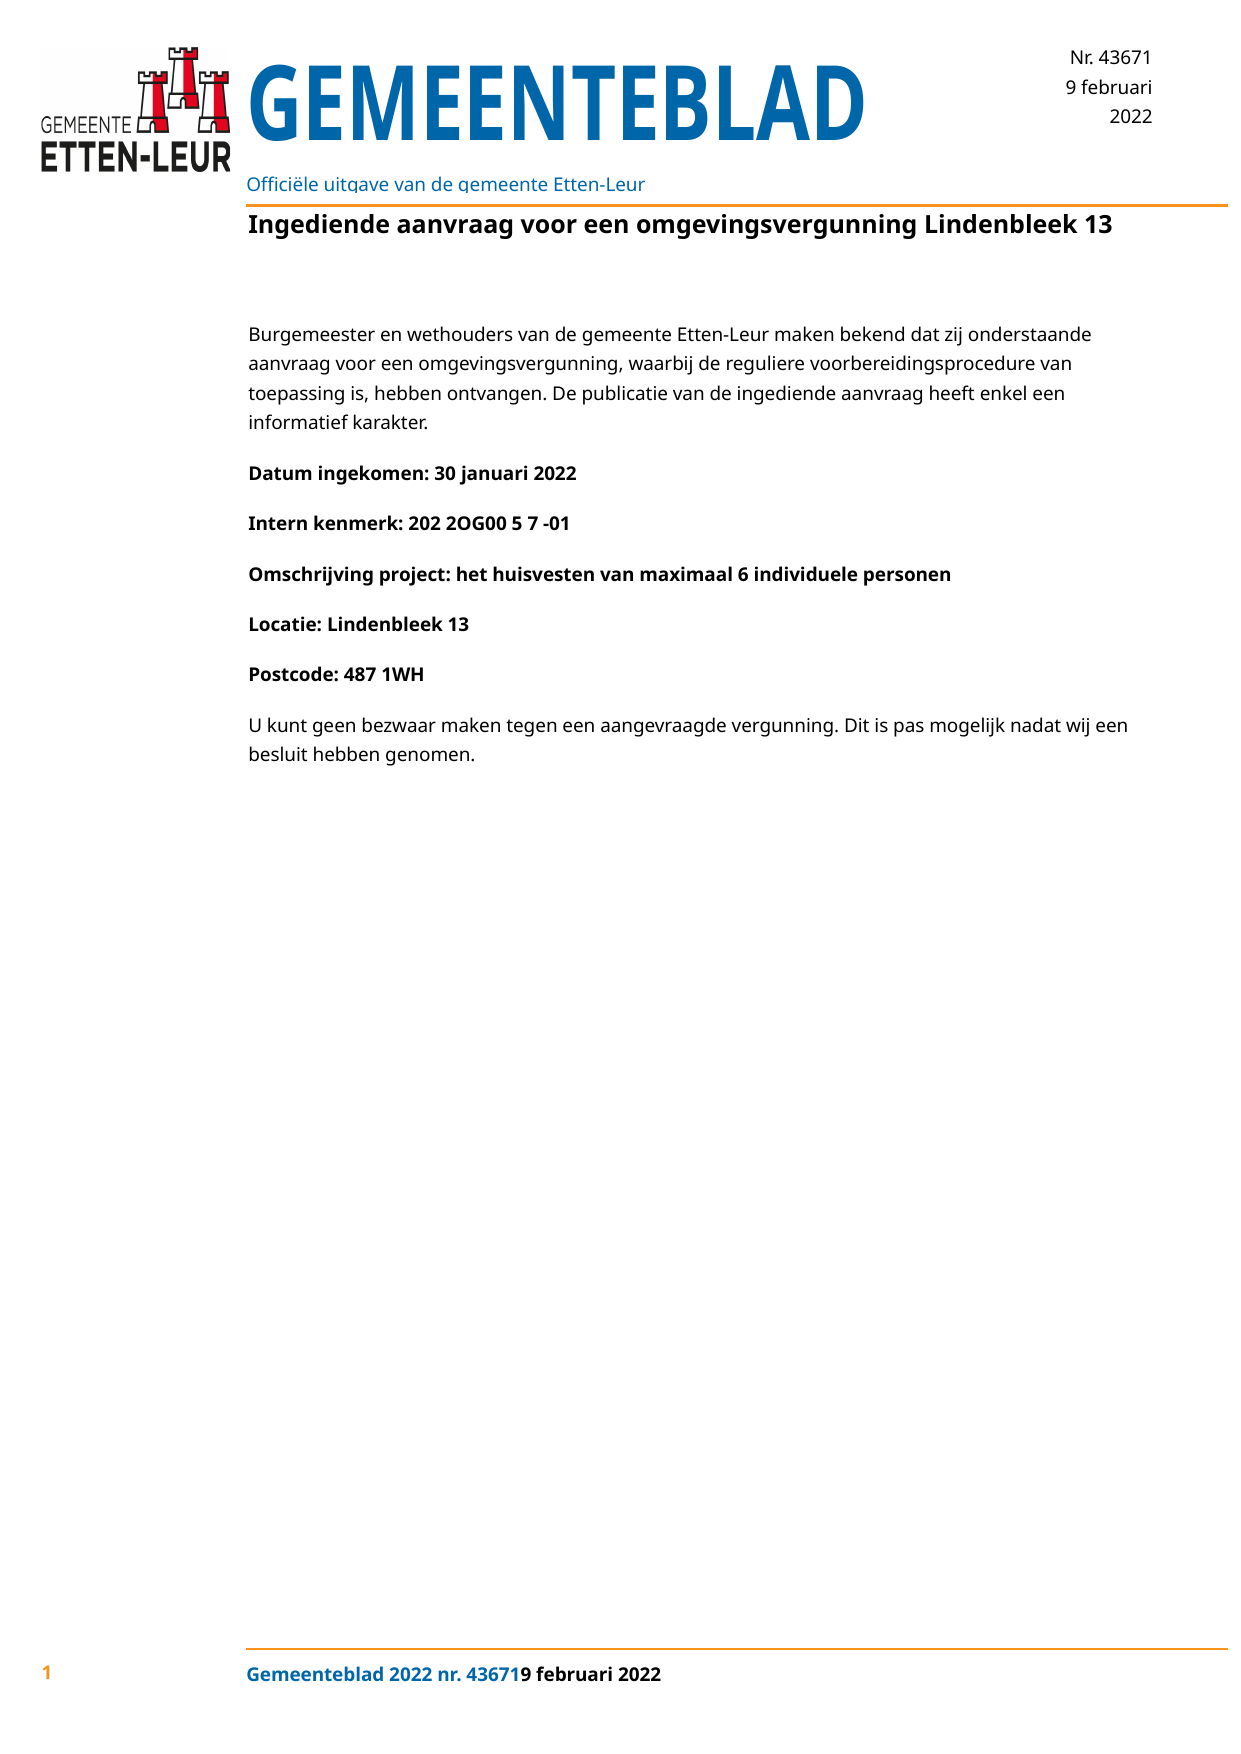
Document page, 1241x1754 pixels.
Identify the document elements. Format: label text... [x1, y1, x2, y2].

text Omschrijving project: het huisvesten van maximaal 6 individuele personen [248, 561, 1152, 586]
text U kunt geen bezwaar maken tegen een aangevraagde vergunning. Dit is pas mogelijk nadat wij een besluit hebben genomen. [248, 712, 1152, 767]
text Burgemeester en wethouders van de gemeente Etten-Leur maken bekend dat zij onderstaande aanvraag voor een omgevingsvergunning, waarbij de reguliere voorbereidingsprocedure van toepassing is, hebben ontvangen. De publicatie van de ingediende aanvraag heeft enkel een informatief karakter. [248, 321, 1152, 435]
text Locatie: Lindenbleek 13 [248, 611, 1152, 637]
text Ingediende aanvraag voor een omgevingsvergunning Lindenbleek 13 [248, 207, 1152, 241]
text Postcode: 487 1WH [248, 662, 1152, 687]
picture [41, 47, 231, 172]
text Datum ingekomen: 30 januari 2022 [248, 460, 1152, 486]
text Intern kenmerk: 202 2OG00 5 7 -01 [248, 510, 1152, 536]
